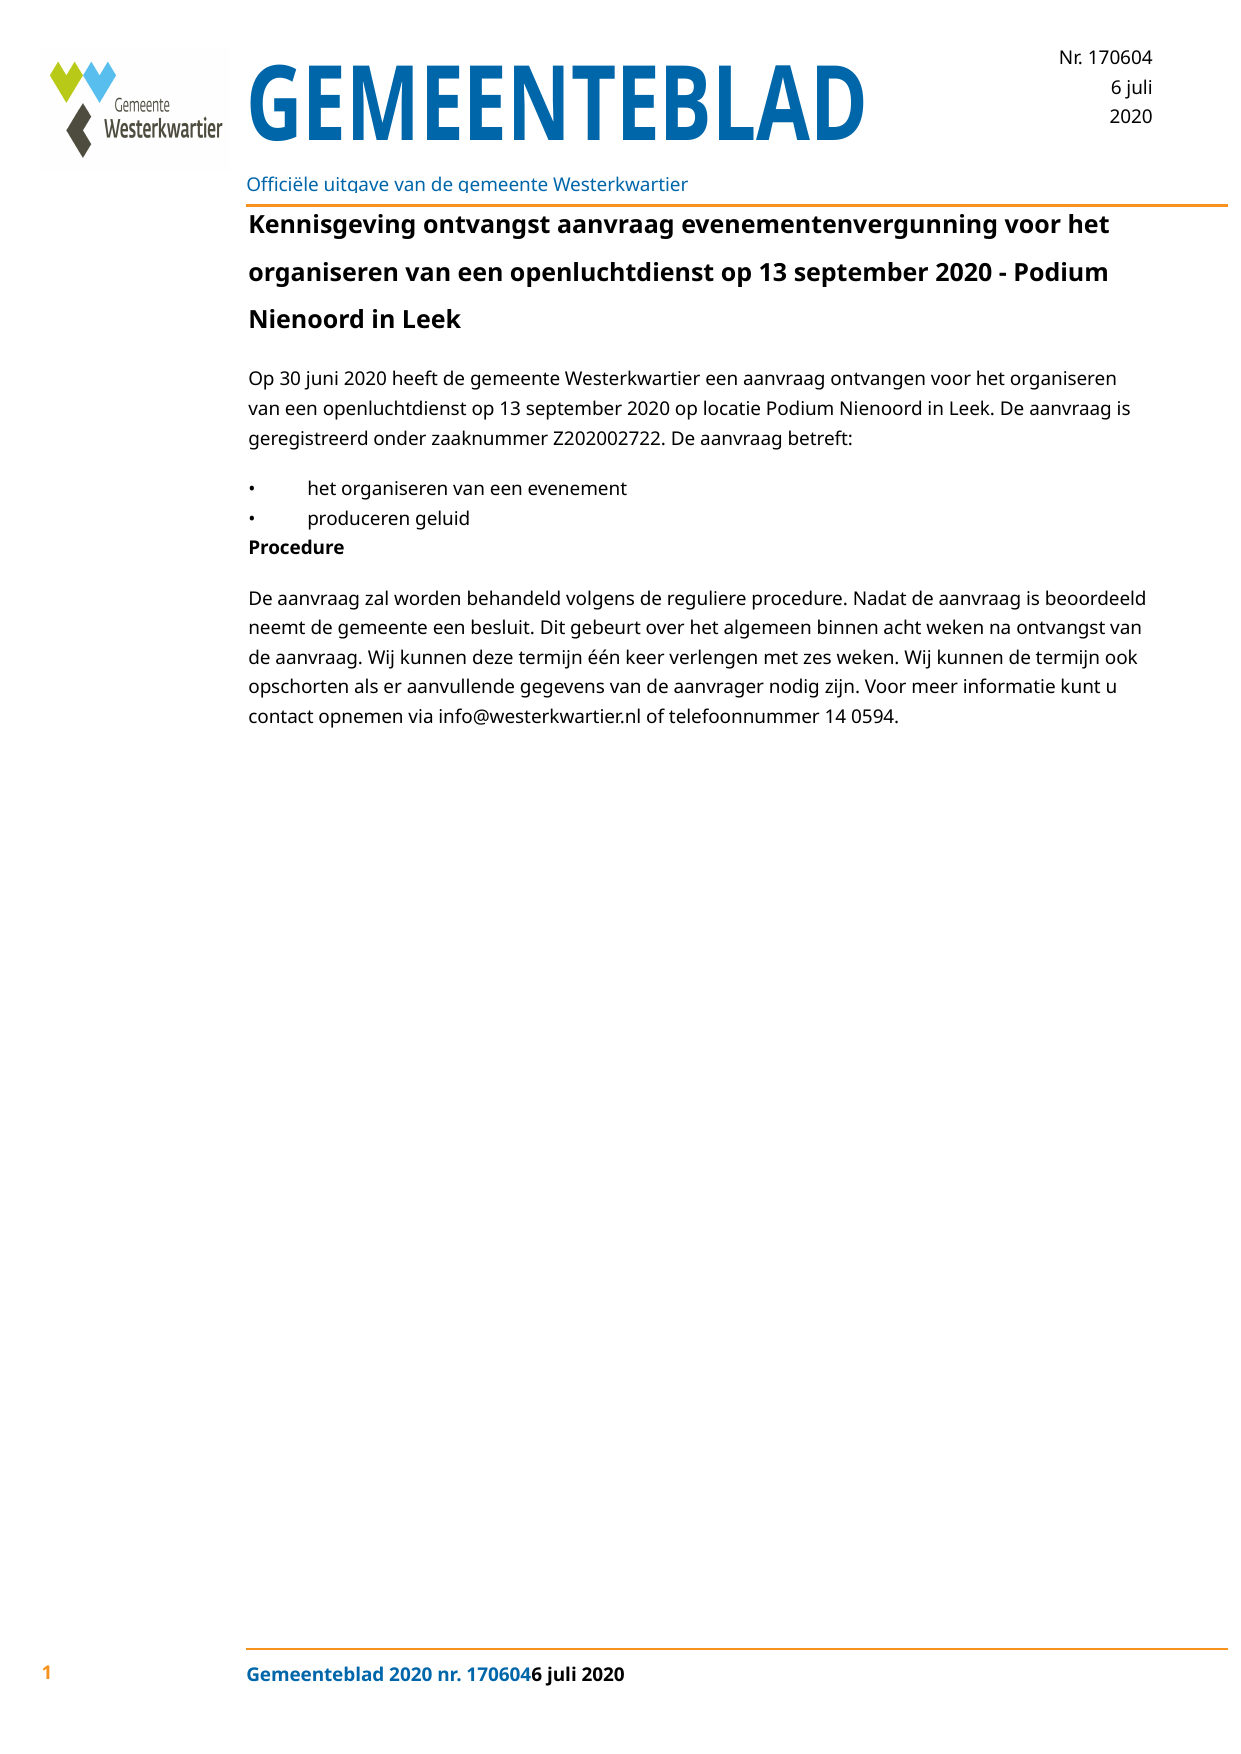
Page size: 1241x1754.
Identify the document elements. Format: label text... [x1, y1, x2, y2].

text Op 30 juni 2020 heeft de gemeente Westerkwartier een aanvraag ontvangen voor het organiseren van een openluchtdienst op 13 september 2020 op locatie Podium Nienoord in Leek. De aanvraag is geregistreerd onder zaaknummer Z202002722. De aanvraag betreft: [248, 366, 1152, 450]
text Kennisgeving ontvangst aanvraag evenementenvergunning voor het organiseren van een openluchtdienst op 13 september 2020 - Podium Nienoord in Leek [248, 207, 1152, 336]
text De aanvraag zal worden behandeld volgens de reguliere procedure. Nadat de aanvraag is beoordeeld neemt de gemeente een besluit. Dit gebeurt over het algemeen binnen acht weken na ontvangst van de aanvraag. Wij kunnen deze termijn één keer verlengen met zes weken. Wij kunnen de termijn ook opschorten als er aanvullende gegevens van de aanvrager nodig zijn. Voor meer informatie kunt u contact opnemen via info@westerkwartier.nl of telefoonnummer 14 0594. [248, 585, 1152, 729]
list produceren geluid [248, 505, 1152, 530]
list het organiseren van een evenement [248, 475, 1152, 501]
picture [41, 47, 231, 172]
text Procedure [248, 534, 1152, 560]
